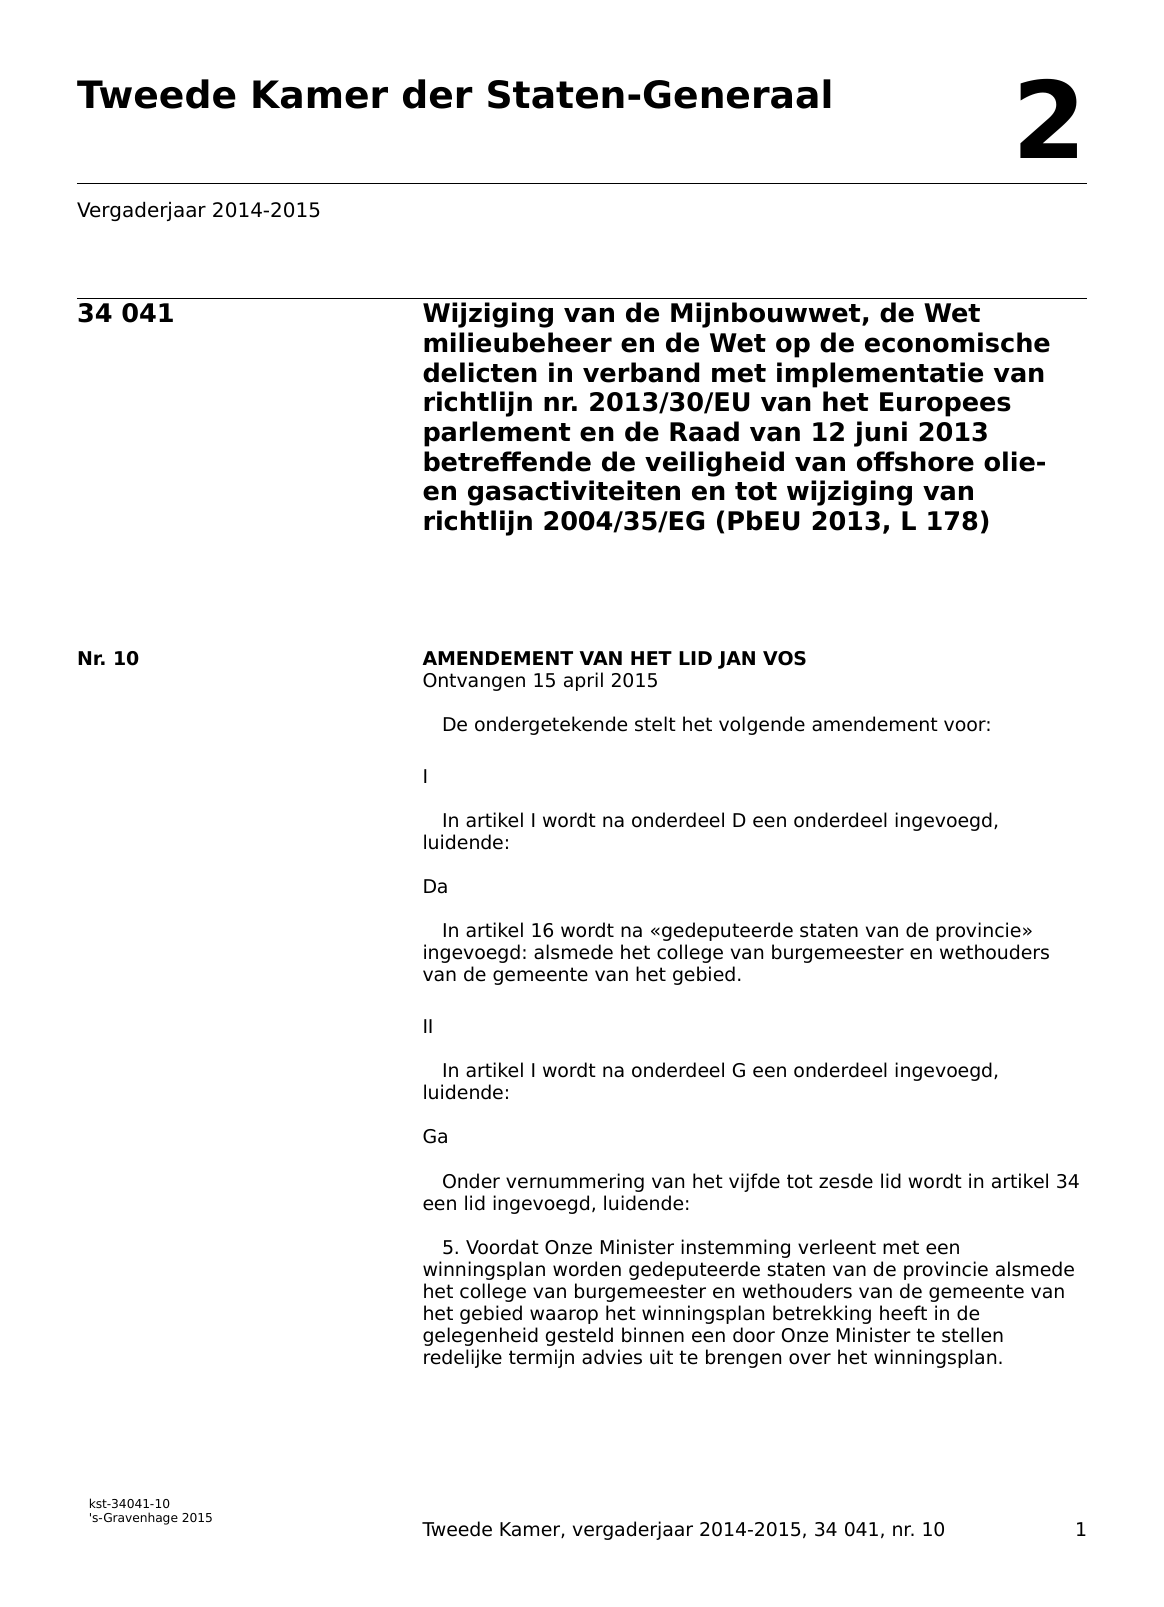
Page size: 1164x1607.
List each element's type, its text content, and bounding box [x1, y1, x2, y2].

text kst-34041-10 [88, 1497, 323, 1511]
text De ondergetekende stelt het volgende amendement voor: [422, 714, 1087, 736]
subtitle Nr. 10 AMENDEMENT VAN HET LID JAN VOS [77, 647, 1087, 669]
table_header Tweede Kamer der Staten-Generaal [77, 59, 886, 183]
subtitle 34 041 Wijziging van de Mijnbouwwet, de Wet milieubeheer en de Wet op de economische delicten in verband met implementatie van richtlijn nr. 2013/30/EU van het Europees parlement en de Raad van 12 juni 2013 betreffende de veiligheid van offshore olie- en gasactiviteiten en tot wijziging van richtlijn 2004/35/EG (PbEU 2013, L 178) [77, 299, 1087, 536]
text In artikel I wordt na onderdeel D een onderdeel ingevoegd, luidende: [422, 810, 1087, 854]
text In artikel 16 wordt na «gedeputeerde staten van de provincie» ingevoegd: alsmede het college van burgemeester en wethouders van de gemeente van het gebied. [422, 920, 1087, 986]
text Ontvangen 15 april 2015 [422, 669, 1087, 691]
table_header 2 [886, 59, 1087, 183]
text Onder vernummering van het vijfde tot zesde lid wordt in artikel 34 een lid ingevoegd, luidende: [422, 1171, 1087, 1214]
subtitle II [422, 1016, 1087, 1038]
text 5. Voordat Onze Minister instemming verleent met een winningsplan worden gedeputeerde staten van de provincie alsmede het college van burgemeester en wethouders van de gemeente van het gebied waarop het winningsplan betrekking heeft in de gelegenheid gesteld binnen een door Onze Minister te stellen redelijke termijn advies uit te brengen over het winningsplan. [422, 1237, 1087, 1368]
text In artikel I wordt na onderdeel G een onderdeel ingevoegd, luidende: [422, 1060, 1087, 1104]
text 's-Gravenhage 2015 [88, 1511, 323, 1525]
text Ga [422, 1126, 1087, 1148]
table_cell Vergaderjaar 2014-2015 [77, 184, 1087, 298]
text Da [422, 876, 1087, 898]
subtitle I [422, 766, 1087, 788]
